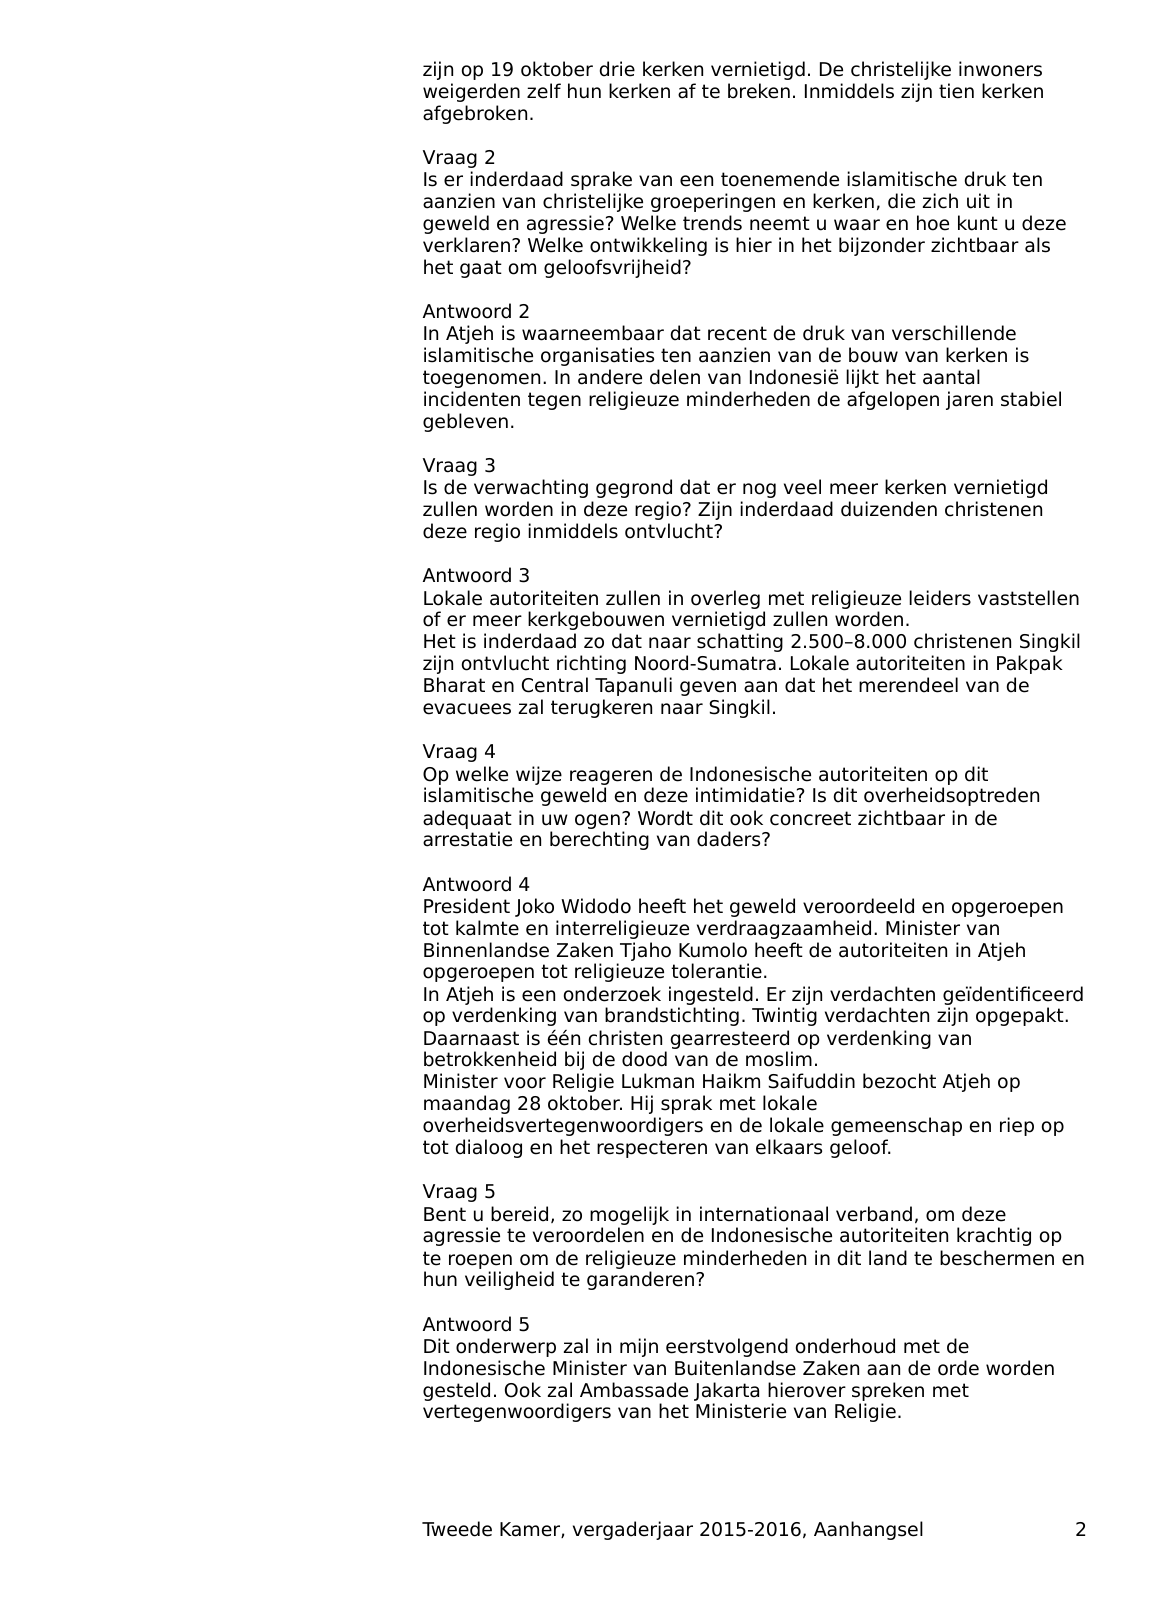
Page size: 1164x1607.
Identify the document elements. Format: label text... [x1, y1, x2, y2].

text Is de verwachting gegrond dat er nog veel meer kerken vernietigd zullen worden in deze regio? Zijn inderdaad duizenden christenen deze regio inmiddels ontvlucht? [422, 477, 1087, 543]
text Vraag 3 [422, 455, 1087, 477]
text Het is inderdaad zo dat naar schatting 2.500–8.000 christenen Singkil zijn ontvlucht richting Noord-Sumatra. Lokale autoriteiten in Pakpak Bharat en Central Tapanuli geven aan dat het merendeel van de evacuees zal terugkeren naar Singkil. [422, 631, 1087, 719]
text Vraag 4 [422, 741, 1087, 763]
text Vraag 5 [422, 1181, 1087, 1203]
text Minister voor Religie Lukman Haikm Saifuddin bezocht Atjeh op maandag 28 oktober. Hij sprak met lokale overheidsvertegenwoordigers en de lokale gemeenschap en riep op tot dialoog en het respecteren van elkaars geloof. [422, 1071, 1087, 1159]
text Op welke wijze reageren de Indonesische autoriteiten op dit islamitische geweld en deze intimidatie? Is dit overheidsoptreden adequaat in uw ogen? Wordt dit ook concreet zichtbaar in de arrestatie en berechting van daders? [422, 763, 1087, 851]
text Antwoord 4 [422, 873, 1087, 896]
text Vraag 2 [422, 147, 1087, 169]
text Lokale autoriteiten zullen in overleg met religieuze leiders vaststellen of er meer kerkgebouwen vernietigd zullen worden. [422, 587, 1087, 631]
text Antwoord 3 [422, 565, 1087, 587]
text President Joko Widodo heeft het geweld veroordeeld en opgeroepen tot kalmte en interreligieuze verdraagzaamheid. Minister van Binnenlandse Zaken Tjaho Kumolo heeft de autoriteiten in Atjeh opgeroepen tot religieuze tolerantie. [422, 896, 1087, 983]
text Bent u bereid, zo mogelijk in internationaal verband, om deze agressie te veroordelen en de Indonesische autoriteiten krachtig op te roepen om de religieuze minderheden in dit land te beschermen en hun veiligheid te garanderen? [422, 1203, 1087, 1291]
text Antwoord 5 [422, 1313, 1087, 1336]
text Is er inderdaad sprake van een toenemende islamitische druk ten aanzien van christelijke groeperingen en kerken, die zich uit in geweld en agressie? Welke trends neemt u waar en hoe kunt u deze verklaren? Welke ontwikkeling is hier in het bijzonder zichtbaar als het gaat om geloofsvrijheid? [422, 169, 1087, 279]
text In Atjeh is waarneembaar dat recent de druk van verschillende islamitische organisaties ten aanzien van de bouw van kerken is toegenomen. In andere delen van Indonesië lijkt het aantal incidenten tegen religieuze minderheden de afgelopen jaren stabiel gebleven. [422, 323, 1087, 433]
text Antwoord 2 [422, 301, 1087, 323]
text Dit onderwerp zal in mijn eerstvolgend onderhoud met de Indonesische Minister van Buitenlandse Zaken aan de orde worden gesteld. Ook zal Ambassade Jakarta hierover spreken met vertegenwoordigers van het Ministerie van Religie. [422, 1336, 1087, 1423]
text In Atjeh is een onderzoek ingesteld. Er zijn verdachten geïdentificeerd op verdenking van brandstichting. Twintig verdachten zijn opgepakt. Daarnaast is één christen gearresteerd op verdenking van betrokkenheid bij de dood van de moslim. [422, 983, 1087, 1071]
text zijn op 19 oktober drie kerken vernietigd. De christelijke inwoners weigerden zelf hun kerken af te breken. Inmiddels zijn tien kerken afgebroken. [422, 59, 1087, 125]
